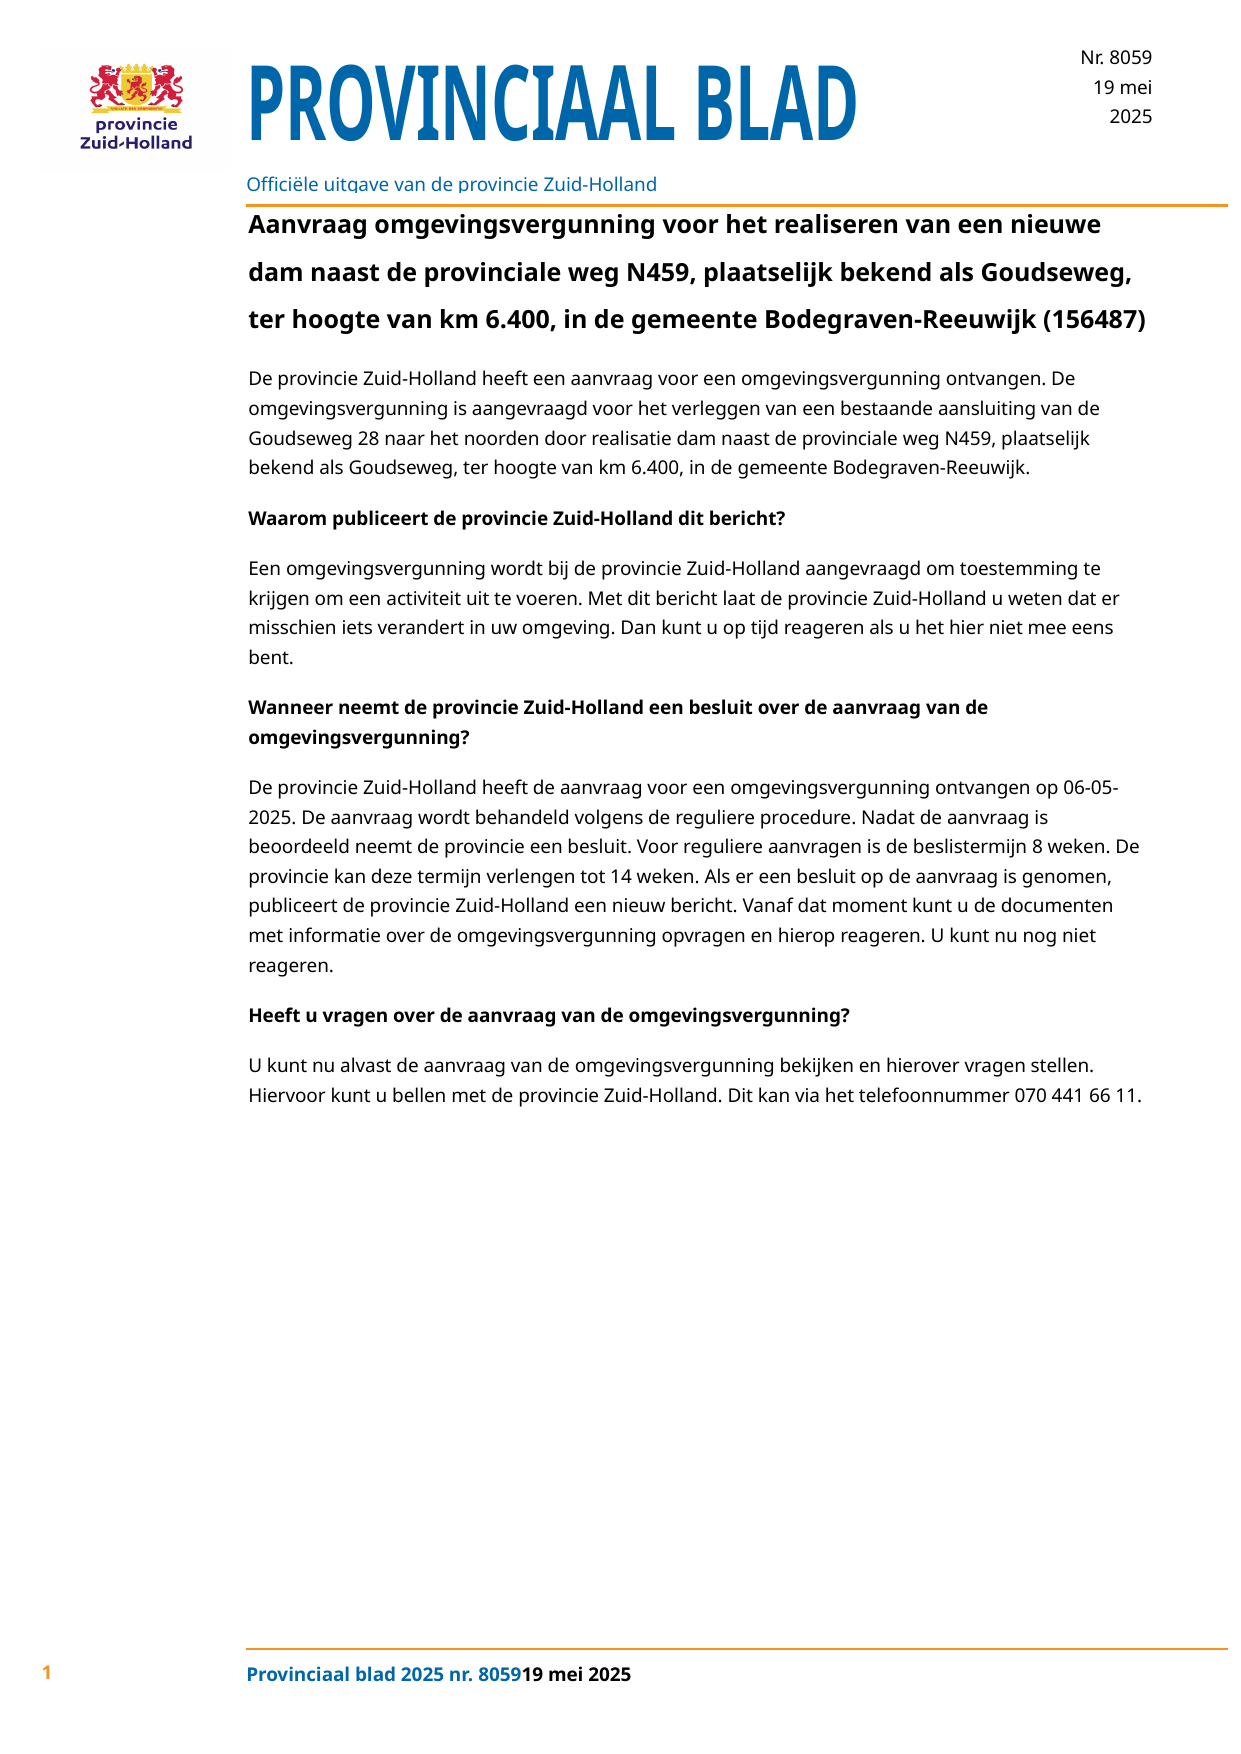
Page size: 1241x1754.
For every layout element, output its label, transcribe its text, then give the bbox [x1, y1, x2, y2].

text U kunt nu alvast de aanvraag van de omgevingsvergunning bekijken en hierover vragen stellen. Hiervoor kunt u bellen met de provincie Zuid-Holland. Dit kan via het telefoonnummer 070 441 66 11. [248, 1053, 1152, 1108]
text Een omgevingsvergunning wordt bij de provincie Zuid-Holland aangevraagd om toestemming te krijgen om een activiteit uit te voeren. Met dit bericht laat de provincie Zuid-Holland u weten dat er misschien iets verandert in uw omgeving. Dan kunt u op tijd reageren als u het hier niet mee eens bent. [248, 555, 1152, 669]
text Wanneer neemt de provincie Zuid-Holland een besluit over de aanvraag van de omgevingsvergunning? [248, 694, 1152, 749]
text De provincie Zuid-Holland heeft de aanvraag voor een omgevingsvergunning ontvangen op 06-05-2025. De aanvraag wordt behandeld volgens de reguliere procedure. Nadat de aanvraag is beoordeeld neemt de provincie een besluit. Voor reguliere aanvragen is de beslistermijn 8 weken. De provincie kan deze termijn verlengen tot 14 weken. Als er een besluit op de aanvraag is genomen, publiceert de provincie Zuid-Holland een nieuw bericht. Vanaf dat moment kunt u de documenten met informatie over de omgevingsvergunning opvragen en hierop reageren. U kunt nu nog niet reageren. [248, 774, 1152, 977]
picture [41, 47, 231, 172]
text De provincie Zuid-Holland heeft een aanvraag voor een omgevingsvergunning ontvangen. De omgevingsvergunning is aangevraagd voor het verleggen van een bestaande aansluiting van de Goudseweg 28 naar het noorden door realisatie dam naast de provinciale weg N459, plaatselijk bekend als Goudseweg, ter hoogte van km 6.400, in de gemeente Bodegraven-Reeuwijk. [248, 366, 1152, 480]
text Aanvraag omgevingsvergunning voor het realiseren van een nieuwe dam naast de provinciale weg N459, plaatselijk bekend als Goudseweg, ter hoogte van km 6.400, in de gemeente Bodegraven-Reeuwijk (156487) [248, 207, 1152, 336]
text Waarom publiceert de provincie Zuid-Holland dit bericht? [248, 505, 1152, 530]
text Heeft u vragen over de aanvraag van de omgevingsvergunning? [248, 1002, 1152, 1028]
